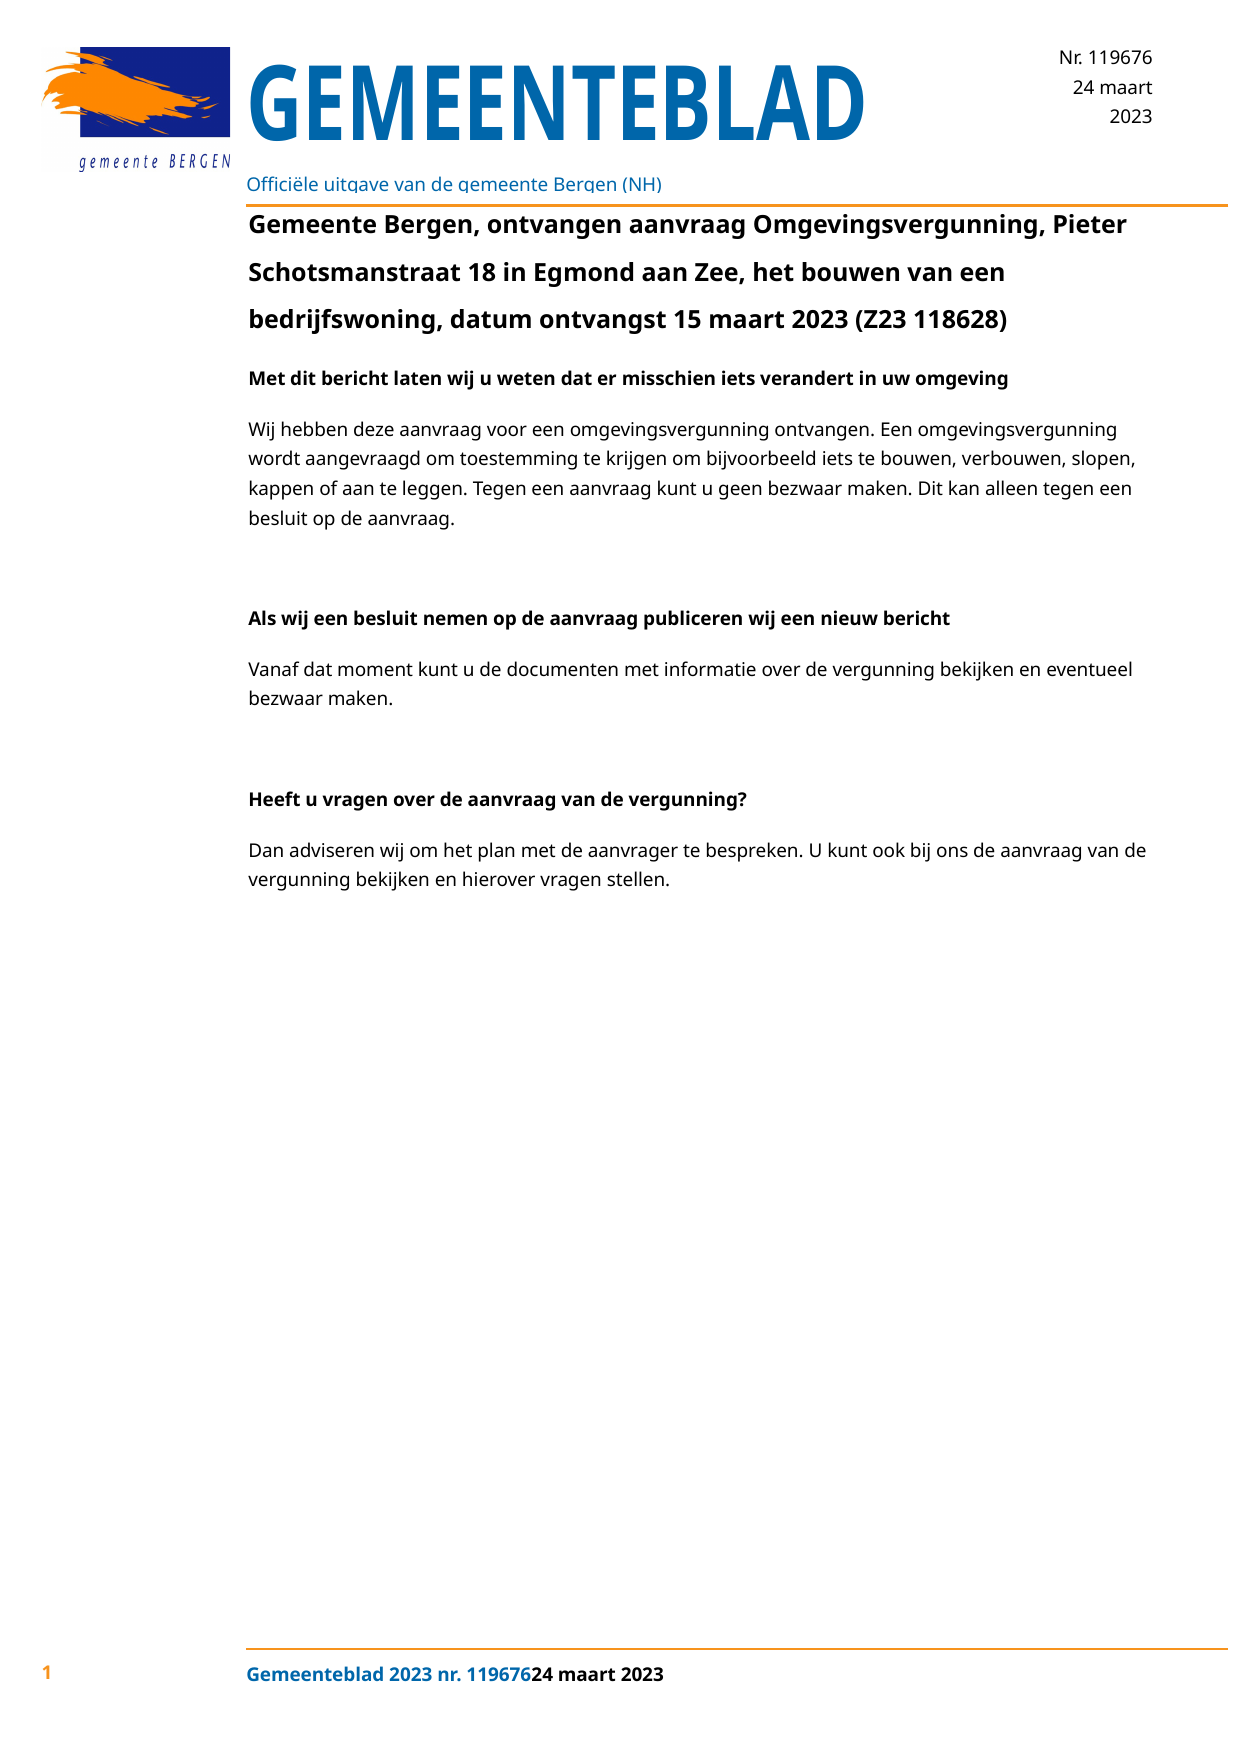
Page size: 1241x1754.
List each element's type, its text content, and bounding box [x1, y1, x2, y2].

text Wij hebben deze aanvraag voor een omgevingsvergunning ontvangen. Een omgevingsvergunning wordt aangevraagd om toestemming te krijgen om bijvoorbeeld iets te bouwen, verbouwen, slopen, kappen of aan te leggen. Tegen een aanvraag kunt u geen bezwaar maken. Dit kan alleen tegen een besluit op de aanvraag. [248, 416, 1152, 530]
text Met dit bericht laten wij u weten dat er misschien iets verandert in uw omgeving [248, 366, 1152, 391]
text Dan adviseren wij om het plan met de aanvrager te bespreken. U kunt ook bij ons de aanvraag van de vergunning bekijken en hierover vragen stellen. [248, 837, 1152, 892]
picture [41, 47, 231, 172]
text Heeft u vragen over de aanvraag van de vergunning? [248, 786, 1152, 812]
text Als wij een besluit nemen op de aanvraag publiceren wij een nieuw bericht [248, 606, 1152, 631]
text Gemeente Bergen, ontvangen aanvraag Omgevingsvergunning, Pieter Schotsmanstraat 18 in Egmond aan Zee, het bouwen van een bedrijfswoning, datum ontvangst 15 maart 2023 (Z23 118628) [248, 207, 1152, 336]
text Vanaf dat moment kunt u de documenten met informatie over de vergunning bekijken en eventueel bezwaar maken. [248, 656, 1152, 711]
